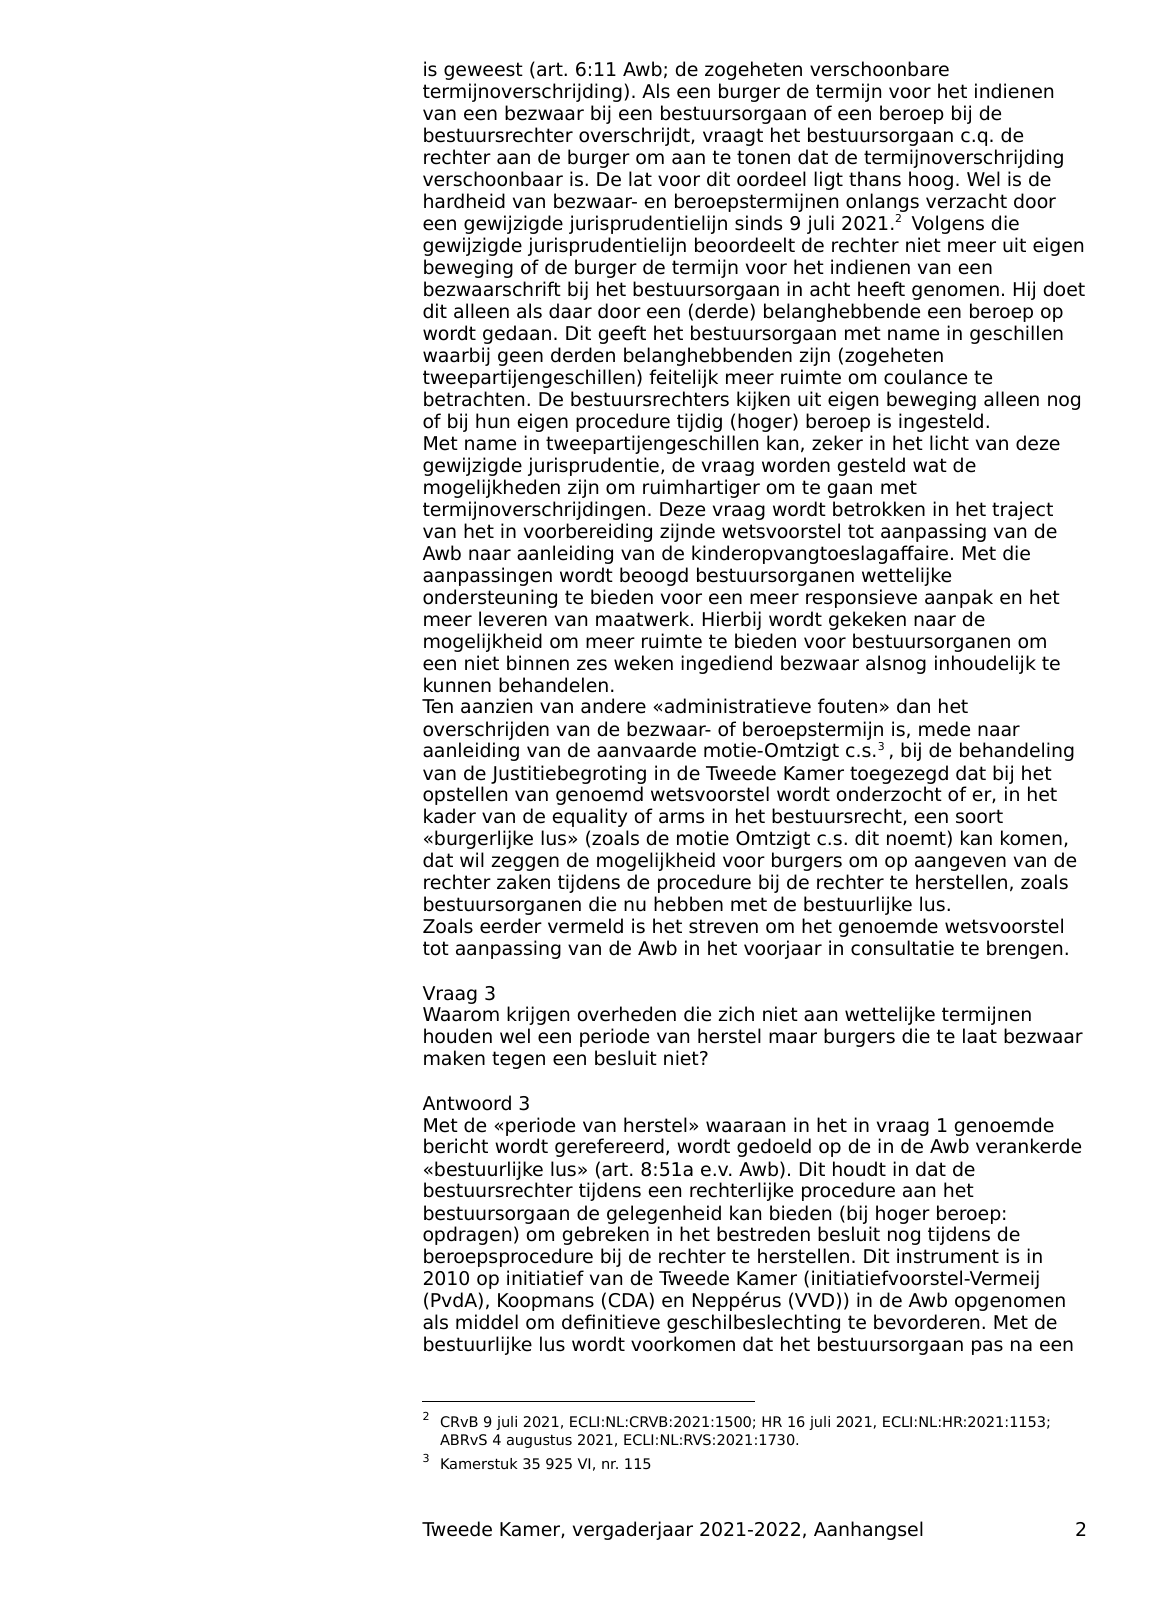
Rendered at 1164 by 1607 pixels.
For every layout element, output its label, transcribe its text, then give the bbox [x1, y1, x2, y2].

text is geweest (art. 6:11 Awb; de zogeheten verschoonbare termijnoverschrijding). Als een burger de termijn voor het indienen van een bezwaar bij een bestuursorgaan of een beroep bij de bestuursrechter overschrijdt, vraagt het bestuursorgaan c.q. de rechter aan de burger om aan te tonen dat de termijnoverschrijding verschoonbaar is. De lat voor dit oordeel ligt thans hoog. Wel is de hardheid van bezwaar- en beroepstermijnen onlangs verzacht door een gewijzigde jurisprudentielijn sinds 9 juli 2021. Volgens die gewijzigde jurisprudentielijn beoordeelt de rechter niet meer uit eigen beweging of de burger de termijn voor het indienen van een bezwaarschrift bij het bestuursorgaan in acht heeft genomen. Hij doet dit alleen als daar door een (derde) belanghebbende een beroep op wordt gedaan. Dit geeft het bestuursorgaan met name in geschillen waarbij geen derden belanghebbenden zijn (zogeheten tweepartijengeschillen) feitelijk meer ruimte om coulance te betrachten. De bestuursrechters kijken uit eigen beweging alleen nog of bij hun eigen procedure tijdig (hoger) beroep is ingesteld. [422, 59, 1087, 433]
text Kamerstuk 35 925 VI, nr. 115 [422, 1452, 1087, 1474]
text Antwoord 3 [422, 1092, 1087, 1114]
text CRvB 9 juli 2021, ECLI:NL:CRVB:2021:1500; HR 16 juli 2021, ECLI:NL:HR:2021:1153; ABRvS 4 augustus 2021, ECLI:NL:RVS:2021:1730. [422, 1410, 1087, 1449]
text Met name in tweepartijengeschillen kan, zeker in het licht van deze gewijzigde jurisprudentie, de vraag worden gesteld wat de mogelijkheden zijn om ruimhartiger om te gaan met termijnoverschrijdingen. Deze vraag wordt betrokken in het traject van het in voorbereiding zijnde wetsvoorstel tot aanpassing van de Awb naar aanleiding van de kinderopvangtoeslagaffaire. Met die aanpassingen wordt beoogd bestuursorganen wettelijke ondersteuning te bieden voor een meer responsieve aanpak en het meer leveren van maatwerk. Hierbij wordt gekeken naar de mogelijkheid om meer ruimte te bieden voor bestuursorganen om een niet binnen zes weken ingediend bezwaar alsnog inhoudelijk te kunnen behandelen. [422, 433, 1087, 696]
text Zoals eerder vermeld is het streven om het genoemde wetsvoorstel tot aanpassing van de Awb in het voorjaar in consultatie te brengen. [422, 916, 1087, 960]
text Ten aanzien van andere «administratieve fouten» dan het overschrijden van de bezwaar- of beroepstermijn is, mede naar aanleiding van de aanvaarde motie-Omtzigt c.s., bij de behandeling van de Justitiebegroting in de Tweede Kamer toegezegd dat bij het opstellen van genoemd wetsvoorstel wordt onderzocht of er, in het kader van de equality of arms in het bestuursrecht, een soort «burgerlijke lus» (zoals de motie Omtzigt c.s. dit noemt) kan komen, dat wil zeggen de mogelijkheid voor burgers om op aangeven van de rechter zaken tijdens de procedure bij de rechter te herstellen, zoals bestuursorganen die nu hebben met de bestuurlijke lus. [422, 696, 1087, 916]
text Met de «periode van herstel» waaraan in het in vraag 1 genoemde bericht wordt gerefereerd, wordt gedoeld op de in de Awb verankerde «bestuurlijke lus» (art. 8:51a e.v. Awb). Dit houdt in dat de bestuursrechter tijdens een rechterlijke procedure aan het bestuursorgaan de gelegenheid kan bieden (bij hoger beroep: opdragen) om gebreken in het bestreden besluit nog tijdens de beroepsprocedure bij de rechter te herstellen. Dit instrument is in 2010 op initiatief van de Tweede Kamer (initiatiefvoorstel-Vermeij (PvdA), Koopmans (CDA) en Neppérus (VVD)) in de Awb opgenomen als middel om definitieve geschilbeslechting te bevorderen. Met de bestuurlijke lus wordt voorkomen dat het bestuursorgaan pas na een [422, 1114, 1087, 1356]
text Waarom krijgen overheden die zich niet aan wettelijke termijnen houden wel een periode van herstel maar burgers die te laat bezwaar maken tegen een besluit niet? [422, 1004, 1087, 1070]
text Vraag 3 [422, 982, 1087, 1004]
